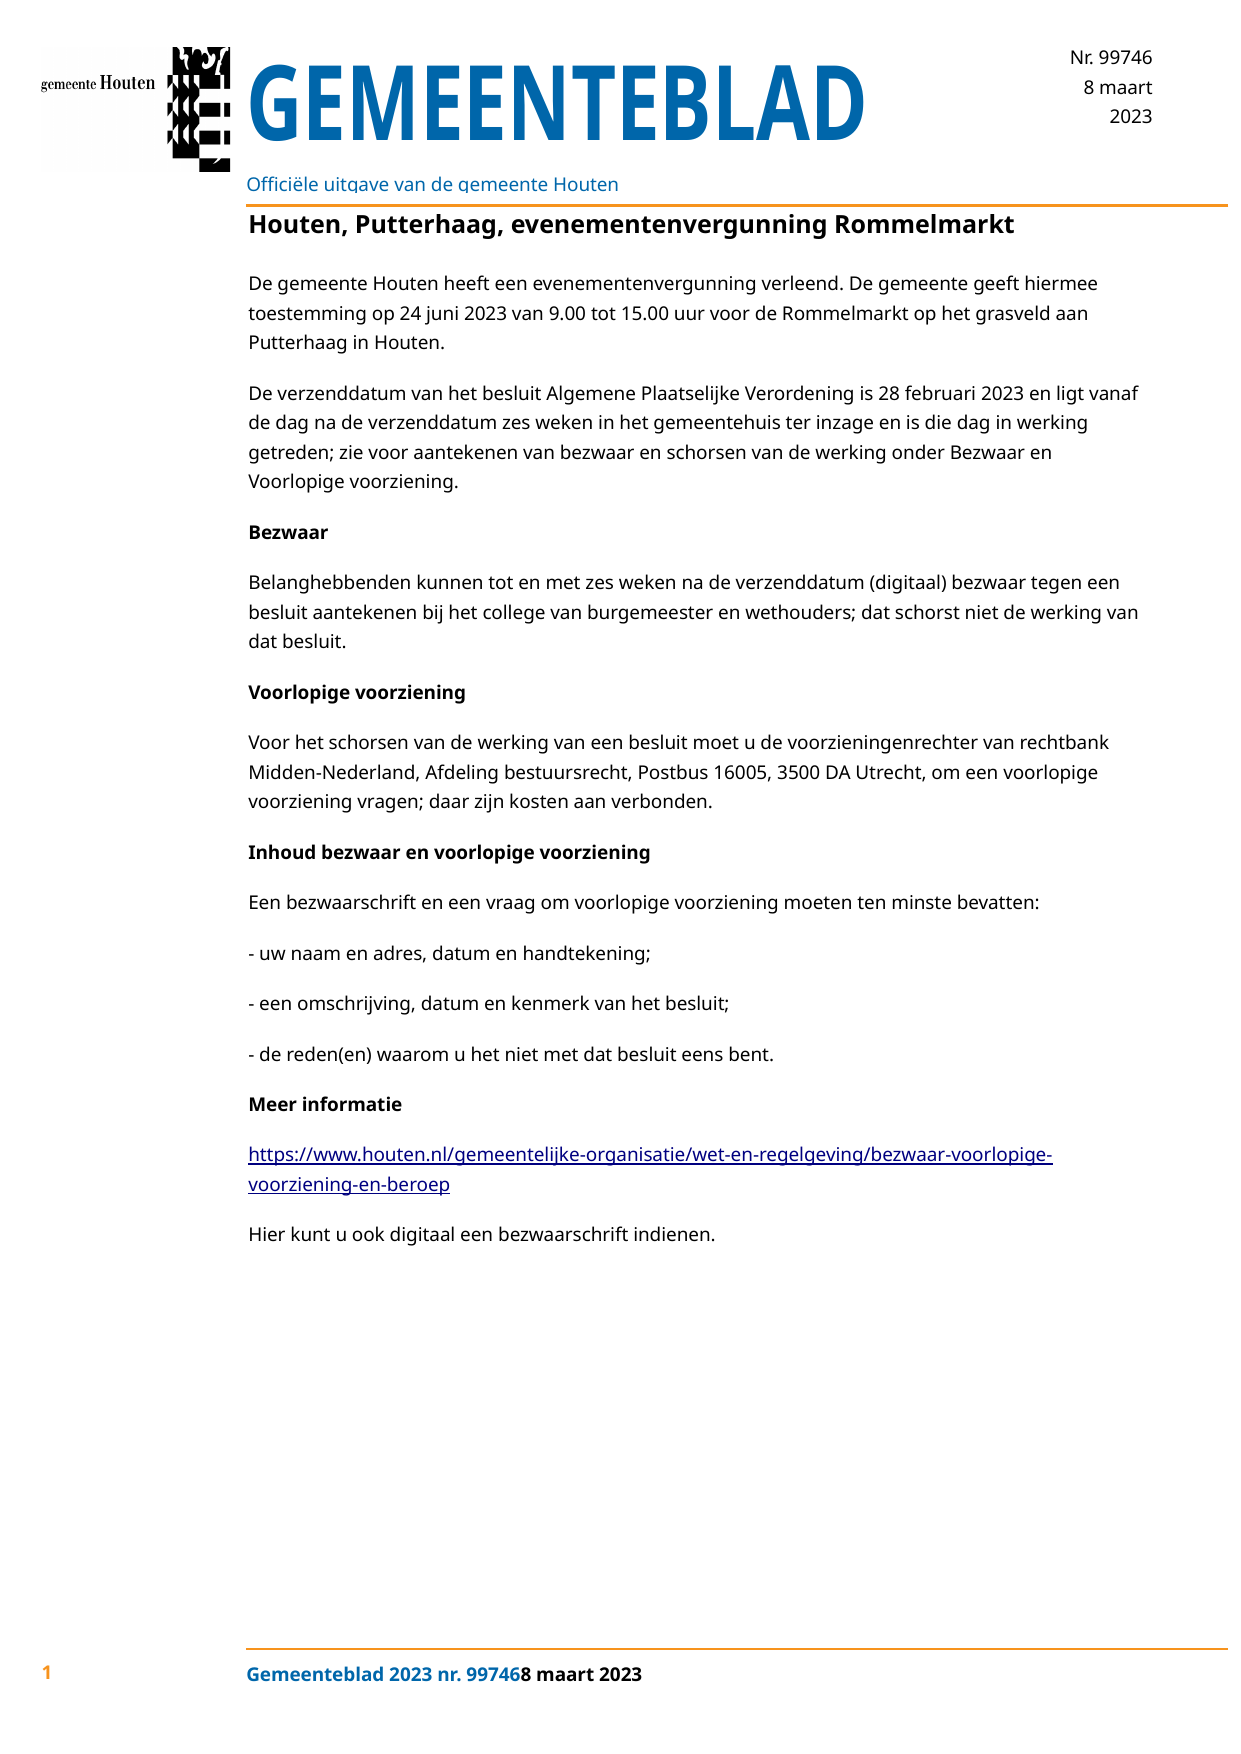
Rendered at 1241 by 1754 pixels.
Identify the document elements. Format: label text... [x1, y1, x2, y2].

picture [41, 47, 231, 172]
text - uw naam en adres, datum en handtekening; [248, 940, 1152, 966]
text Voor het schorsen van de werking van een besluit moet u de voorzieningenrechter van rechtbank Midden-Nederland, Afdeling bestuursrecht, Postbus 16005, 3500 DA Utrecht, om een voorlopige voorziening vragen; daar zijn kosten aan verbonden. [248, 729, 1152, 814]
text Belanghebbenden kunnen tot en met zes weken na de verzenddatum (digitaal) bezwaar tegen een besluit aantekenen bij het college van burgemeester en wethouders; dat schorst niet de werking van dat besluit. [248, 569, 1152, 654]
text Hier kunt u ook digitaal een bezwaarschrift indienen. [248, 1222, 1152, 1247]
text - een omschrijving, datum en kenmerk van het besluit; [248, 990, 1152, 1016]
text Bezwaar [248, 519, 1152, 545]
text De verzenddatum van het besluit Algemene Plaatselijke Verordening is 28 februari 2023 en ligt vanaf de dag na de verzenddatum zes weken in het gemeentehuis ter inzage en is die dag in werking getreden; zie voor aantekenen van bezwaar en schorsen van de werking onder Bezwaar en Voorlopige voorziening. [248, 380, 1152, 494]
text Meer informatie [248, 1091, 1152, 1117]
text https://www.houten.nl/gemeentelijke-organisatie/wet-en-regelgeving/bezwaar-voorlopige-voorziening-en-beroep [248, 1142, 1152, 1197]
text Een bezwaarschrift en een vraag om voorlopige voorziening moeten ten minste bevatten: [248, 889, 1152, 915]
text De gemeente Houten heeft een evenementenvergunning verleend. De gemeente geeft hiermee toestemming op 24 juni 2023 van 9.00 tot 15.00 uur voor de Rommelmarkt op het grasveld aan Putterhaag in Houten. [248, 270, 1152, 355]
text - de reden(en) waarom u het niet met dat besluit eens bent. [248, 1041, 1152, 1066]
text Voorlopige voorziening [248, 679, 1152, 705]
text Houten, Putterhaag, evenementenvergunning Rommelmarkt [248, 207, 1152, 241]
text Inhoud bezwaar en voorlopige voorziening [248, 839, 1152, 865]
